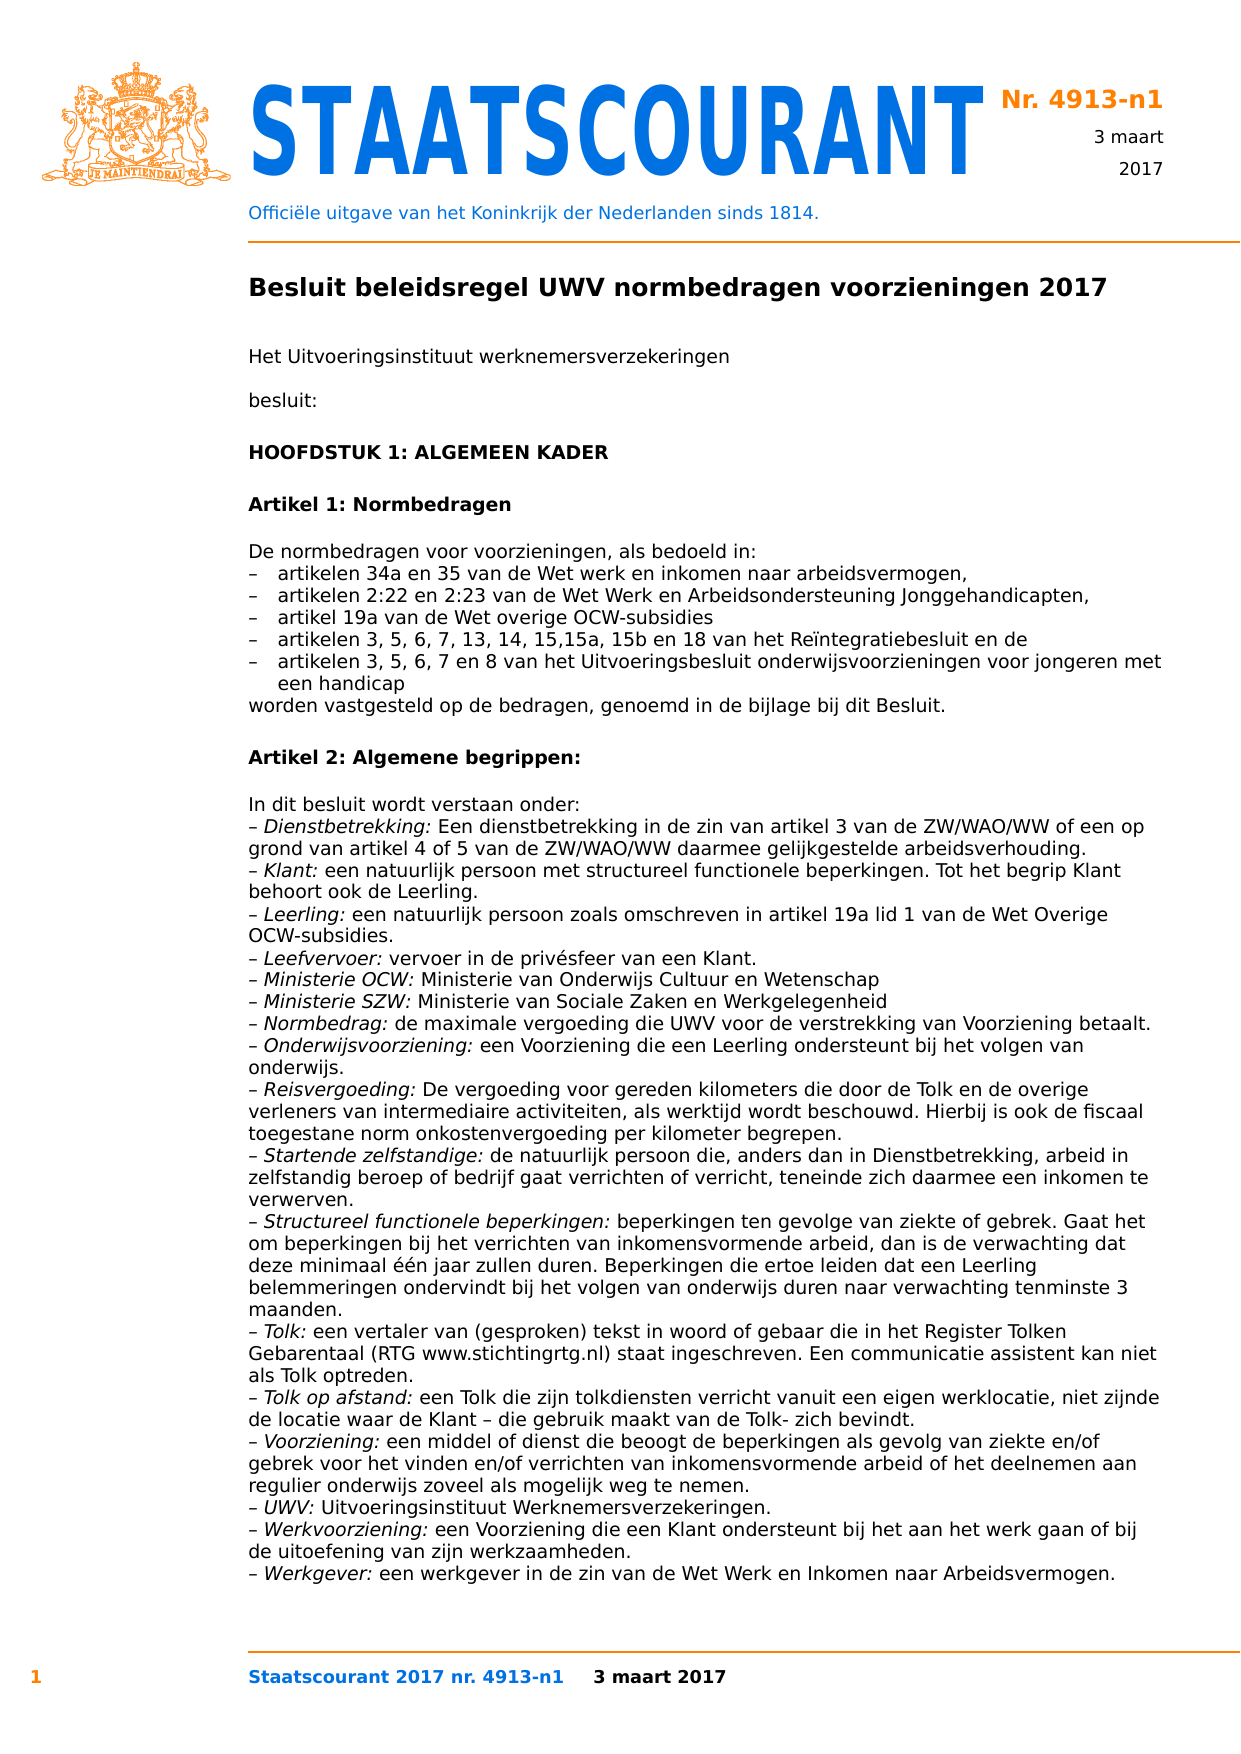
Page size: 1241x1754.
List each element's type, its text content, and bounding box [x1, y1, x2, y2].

subtitle Artikel 2: Algemene begrippen: [248, 747, 1163, 768]
text – artikel 19a van de Wet overige OCW-subsidies [248, 607, 1163, 629]
subtitle HOOFDSTUK 1: ALGEMEEN KADER [248, 442, 1163, 464]
subtitle Besluit beleidsregel UWV normbedragen voorzieningen 2017 [248, 273, 1163, 302]
text – Klant: een natuurlijk persoon met structureel functionele beperkingen. Tot het begrip Klant behoort ook de Leerling. [248, 859, 1163, 903]
text – Reisvergoeding: De vergoeding voor gereden kilometers die door de Tolk en de overige verleners van intermediaire activiteiten, als werktijd wordt beschouwd. Hierbij is ook de fiscaal toegestane norm onkostenvergoeding per kilometer begrepen. [248, 1079, 1163, 1145]
table_header Nr. 4913-n1 [998, 62, 1240, 121]
text – artikelen 34a en 35 van de Wet werk en inkomen naar arbeidsvermogen, [248, 563, 1163, 585]
text – Normbedrag: de maximale vergoeding die UWV voor de verstrekking van Voorziening betaalt. [248, 1013, 1163, 1035]
text – UWV: Uitvoeringsinstituut Werknemersverzekeringen. [248, 1497, 1163, 1519]
text – Werkgever: een werkgever in de zin van de Wet Werk en Inkomen naar Arbeidsvermogen. [248, 1563, 1163, 1585]
text – Voorziening: een middel of dienst die beoogt de beperkingen als gevolg van ziekte en/of gebrek voor het vinden en/of verrichten van inkomensvormende arbeid of het deelnemen aan regulier onderwijs zoveel als mogelijk weg te nemen. [248, 1431, 1163, 1497]
text – Leerling: een natuurlijk persoon zoals omschreven in artikel 19a lid 1 van de Wet Overige OCW-subsidies. [248, 903, 1163, 947]
text – Werkvoorziening: een Voorziening die een Klant ondersteunt bij het aan het werk gaan of bij de uitoefening van zijn werkzaamheden. [248, 1519, 1163, 1563]
table_cell 3 maart [998, 121, 1240, 153]
text – Dienstbetrekking: Een dienstbetrekking in de zin van artikel 3 van de ZW/WAO/WW of een op grond van artikel 4 of 5 van de ZW/WAO/WW daarmee gelijkgestelde arbeidsverhouding. [248, 816, 1163, 859]
text – Startende zelfstandige: de natuurlijk persoon die, anders dan in Dienstbetrekking, arbeid in zelfstandig beroep of bedrijf gaat verrichten of verricht, teneinde zich daarmee een inkomen te verwerven. [248, 1145, 1163, 1211]
text worden vastgesteld op de bedragen, genoemd in de bijlage bij dit Besluit. [248, 694, 1163, 717]
text – Onderwijsvoorziening: een Voorziening die een Leerling ondersteunt bij het volgen van onderwijs. [248, 1035, 1163, 1079]
text De normbedragen voor voorzieningen, als bedoeld in: [248, 541, 1163, 563]
text – Ministerie OCW: Ministerie van Onderwijs Cultuur en Wetenschap [248, 969, 1163, 991]
table_cell Officiële uitgave van het Koninkrijk der Nederlanden sinds 1814. [248, 203, 1240, 241]
text – Leefvervoer: vervoer in de privésfeer van een Klant. [248, 947, 1163, 969]
text – Structureel functionele beperkingen: beperkingen ten gevolge van ziekte of gebrek. Gaat het om beperkingen bij het verrichten van inkomensvormende arbeid, dan is de verwachting dat deze minimaal één jaar zullen duren. Beperkingen die ertoe leiden dat een Leerling belemmeringen ondervindt bij het volgen van onderwijs duren naar verwachting tenminste 3 maanden. [248, 1211, 1163, 1321]
text – artikelen 3, 5, 6, 7 en 8 van het Uitvoeringsbesluit onderwijsvoorzieningen voor jongeren met een handicap [248, 651, 1163, 694]
text besluit: [248, 390, 1163, 412]
text – Ministerie SZW: Ministerie van Sociale Zaken en Werkgelegenheid [248, 991, 1163, 1013]
subtitle Artikel 1: Normbedragen [248, 494, 1163, 516]
text In dit besluit wordt verstaan onder: [248, 793, 1163, 816]
table_cell 2017 [998, 153, 1240, 203]
table_header [25, 62, 248, 241]
text – Tolk: een vertaler van (gesproken) tekst in woord of gebaar die in het Register Tolken Gebarentaal (RTG www.stichtingrtg.nl) staat ingeschreven. Een communicatie assistent kan niet als Tolk optreden. [248, 1321, 1163, 1387]
text Het Uitvoeringsinstituut werknemersverzekeringen [248, 346, 1163, 368]
text – Tolk op afstand: een Tolk die zijn tolkdiensten verricht vanuit een eigen werklocatie, niet zijnde de locatie waar de Klant – die gebruik maakt van de Tolk- zich bevindt. [248, 1387, 1163, 1431]
text – artikelen 3, 5, 6, 7, 13, 14, 15,15a, 15b en 18 van het Reïntegratiebesluit en de [248, 629, 1163, 651]
table_header STAATSCOURANT [248, 62, 998, 203]
text – artikelen 2:22 en 2:23 van de Wet Werk en Arbeidsondersteuning Jonggehandicapten, [248, 585, 1163, 607]
picture [41, 62, 231, 186]
